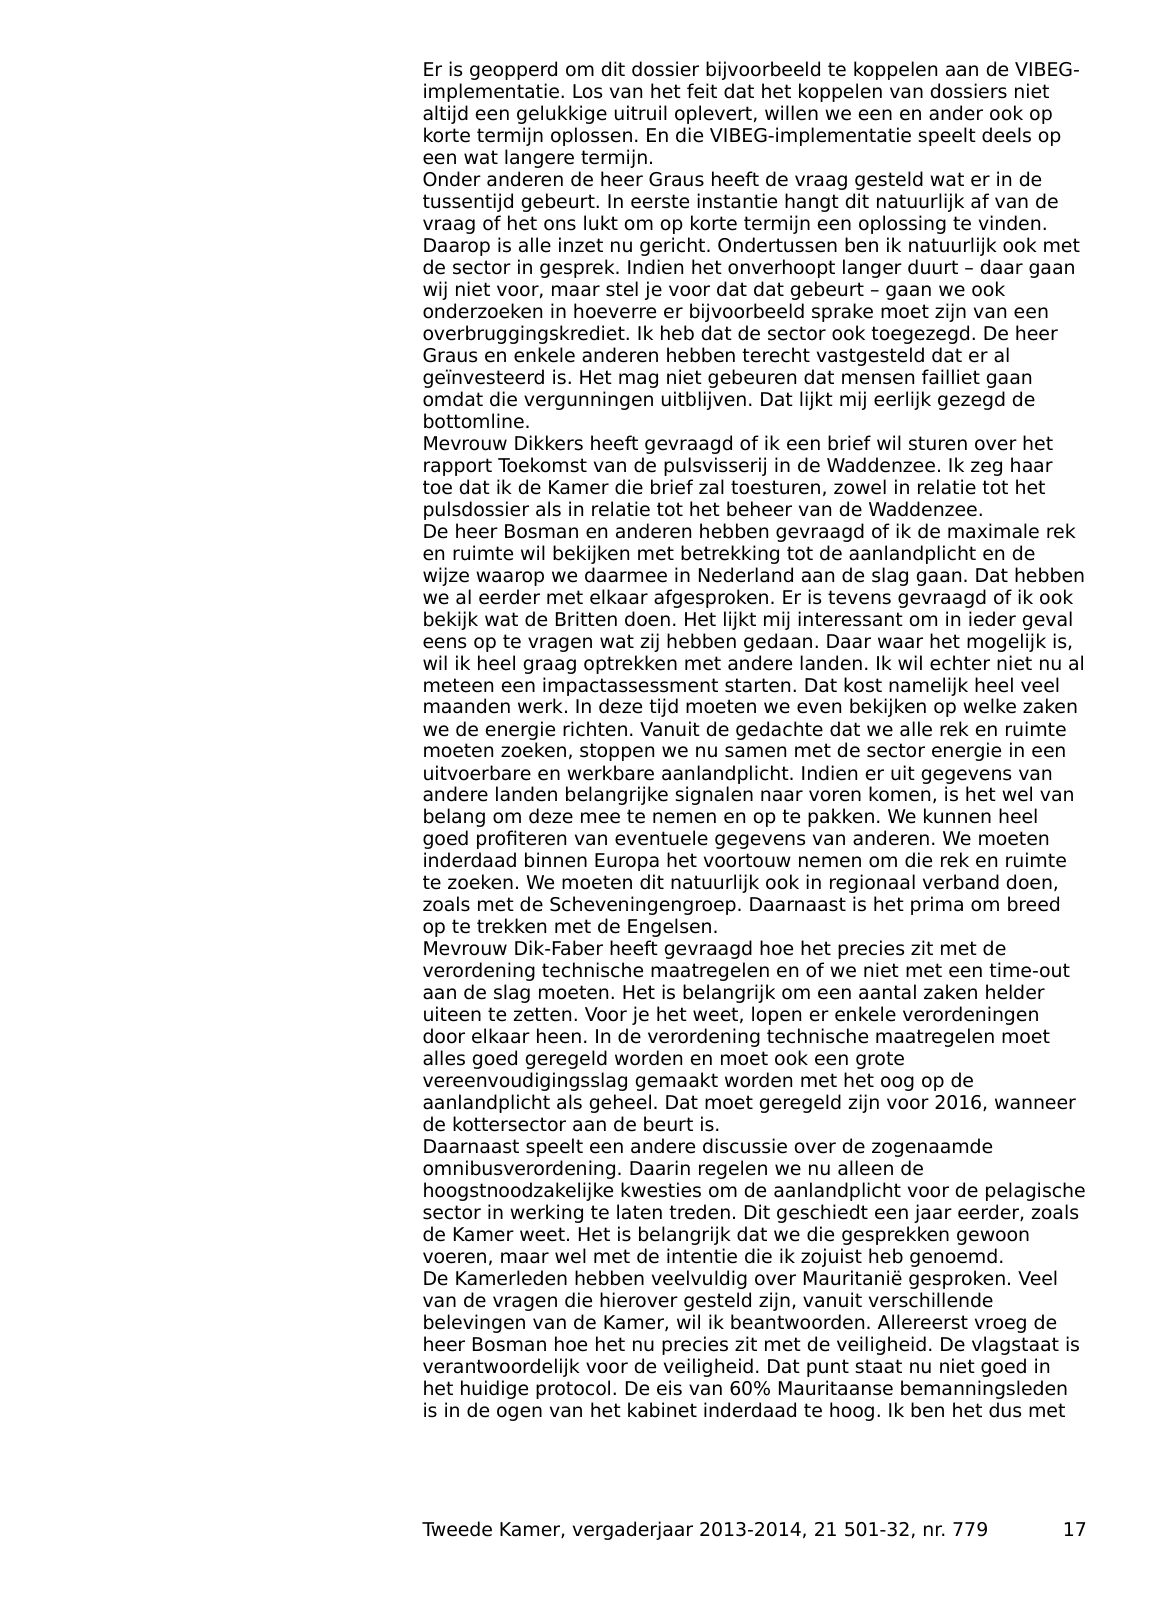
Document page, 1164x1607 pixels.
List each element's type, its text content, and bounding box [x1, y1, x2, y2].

text Mevrouw Dik-Faber heeft gevraagd hoe het precies zit met de verordening technische maatregelen en of we niet met een time-out aan de slag moeten. Het is belangrijk om een aantal zaken helder uiteen te zetten. Voor je het weet, lopen er enkele verordeningen door elkaar heen. In de verordening technische maatregelen moet alles goed geregeld worden en moet ook een grote vereenvoudigingsslag gemaakt worden met het oog op de aanlandplicht als geheel. Dat moet geregeld zijn voor 2016, wanneer de kottersector aan de beurt is. [422, 938, 1087, 1136]
text Onder anderen de heer Graus heeft de vraag gesteld wat er in de tussentijd gebeurt. In eerste instantie hangt dit natuurlijk af van de vraag of het ons lukt om op korte termijn een oplossing te vinden. Daarop is alle inzet nu gericht. Ondertussen ben ik natuurlijk ook met de sector in gesprek. Indien het onverhoopt langer duurt – daar gaan wij niet voor, maar stel je voor dat dat gebeurt – gaan we ook onderzoeken in hoeverre er bijvoorbeeld sprake moet zijn van een overbruggingskrediet. Ik heb dat de sector ook toegezegd. De heer Graus en enkele anderen hebben terecht vastgesteld dat er al geïnvesteerd is. Het mag niet gebeuren dat mensen failliet gaan omdat die vergunningen uitblijven. Dat lijkt mij eerlijk gezegd de bottomline. [422, 169, 1087, 433]
text Er is geopperd om dit dossier bijvoorbeeld te koppelen aan de VIBEG-implementatie. Los van het feit dat het koppelen van dossiers niet altijd een gelukkige uitruil oplevert, willen we een en ander ook op korte termijn oplossen. En die VIBEG-implementatie speelt deels op een wat langere termijn. [422, 59, 1087, 169]
text De heer Bosman en anderen hebben gevraagd of ik de maximale rek en ruimte wil bekijken met betrekking tot de aanlandplicht en de wijze waarop we daarmee in Nederland aan de slag gaan. Dat hebben we al eerder met elkaar afgesproken. Er is tevens gevraagd of ik ook bekijk wat de Britten doen. Het lijkt mij interessant om in ieder geval eens op te vragen wat zij hebben gedaan. Daar waar het mogelijk is, wil ik heel graag optrekken met andere landen. Ik wil echter niet nu al meteen een impactassessment starten. Dat kost namelijk heel veel maanden werk. In deze tijd moeten we even bekijken op welke zaken we de energie richten. Vanuit de gedachte dat we alle rek en ruimte moeten zoeken, stoppen we nu samen met de sector energie in een uitvoerbare en werkbare aanlandplicht. Indien er uit gegevens van andere landen belangrijke signalen naar voren komen, is het wel van belang om deze mee te nemen en op te pakken. We kunnen heel goed profiteren van eventuele gegevens van anderen. We moeten inderdaad binnen Europa het voortouw nemen om die rek en ruimte te zoeken. We moeten dit natuurlijk ook in regionaal verband doen, zoals met de Scheveningengroep. Daarnaast is het prima om breed op te trekken met de Engelsen. [422, 521, 1087, 938]
text De Kamerleden hebben veelvuldig over Mauritanië gesproken. Veel van de vragen die hierover gesteld zijn, vanuit verschillende belevingen van de Kamer, wil ik beantwoorden. Allereerst vroeg de heer Bosman hoe het nu precies zit met de veiligheid. De vlagstaat is verantwoordelijk voor de veiligheid. Dat punt staat nu niet goed in het huidige protocol. De eis van 60% Mauritaanse bemanningsleden is in de ogen van het kabinet inderdaad te hoog. Ik ben het dus met [422, 1268, 1087, 1422]
text Daarnaast speelt een andere discussie over de zogenaamde omnibusverordening. Daarin regelen we nu alleen de hoogstnoodzakelijke kwesties om de aanlandplicht voor de pelagische sector in werking te laten treden. Dit geschiedt een jaar eerder, zoals de Kamer weet. Het is belangrijk dat we die gesprekken gewoon voeren, maar wel met de intentie die ik zojuist heb genoemd. [422, 1136, 1087, 1268]
text Mevrouw Dikkers heeft gevraagd of ik een brief wil sturen over het rapport Toekomst van de pulsvisserij in de Waddenzee. Ik zeg haar toe dat ik de Kamer die brief zal toesturen, zowel in relatie tot het pulsdossier als in relatie tot het beheer van de Waddenzee. [422, 433, 1087, 521]
